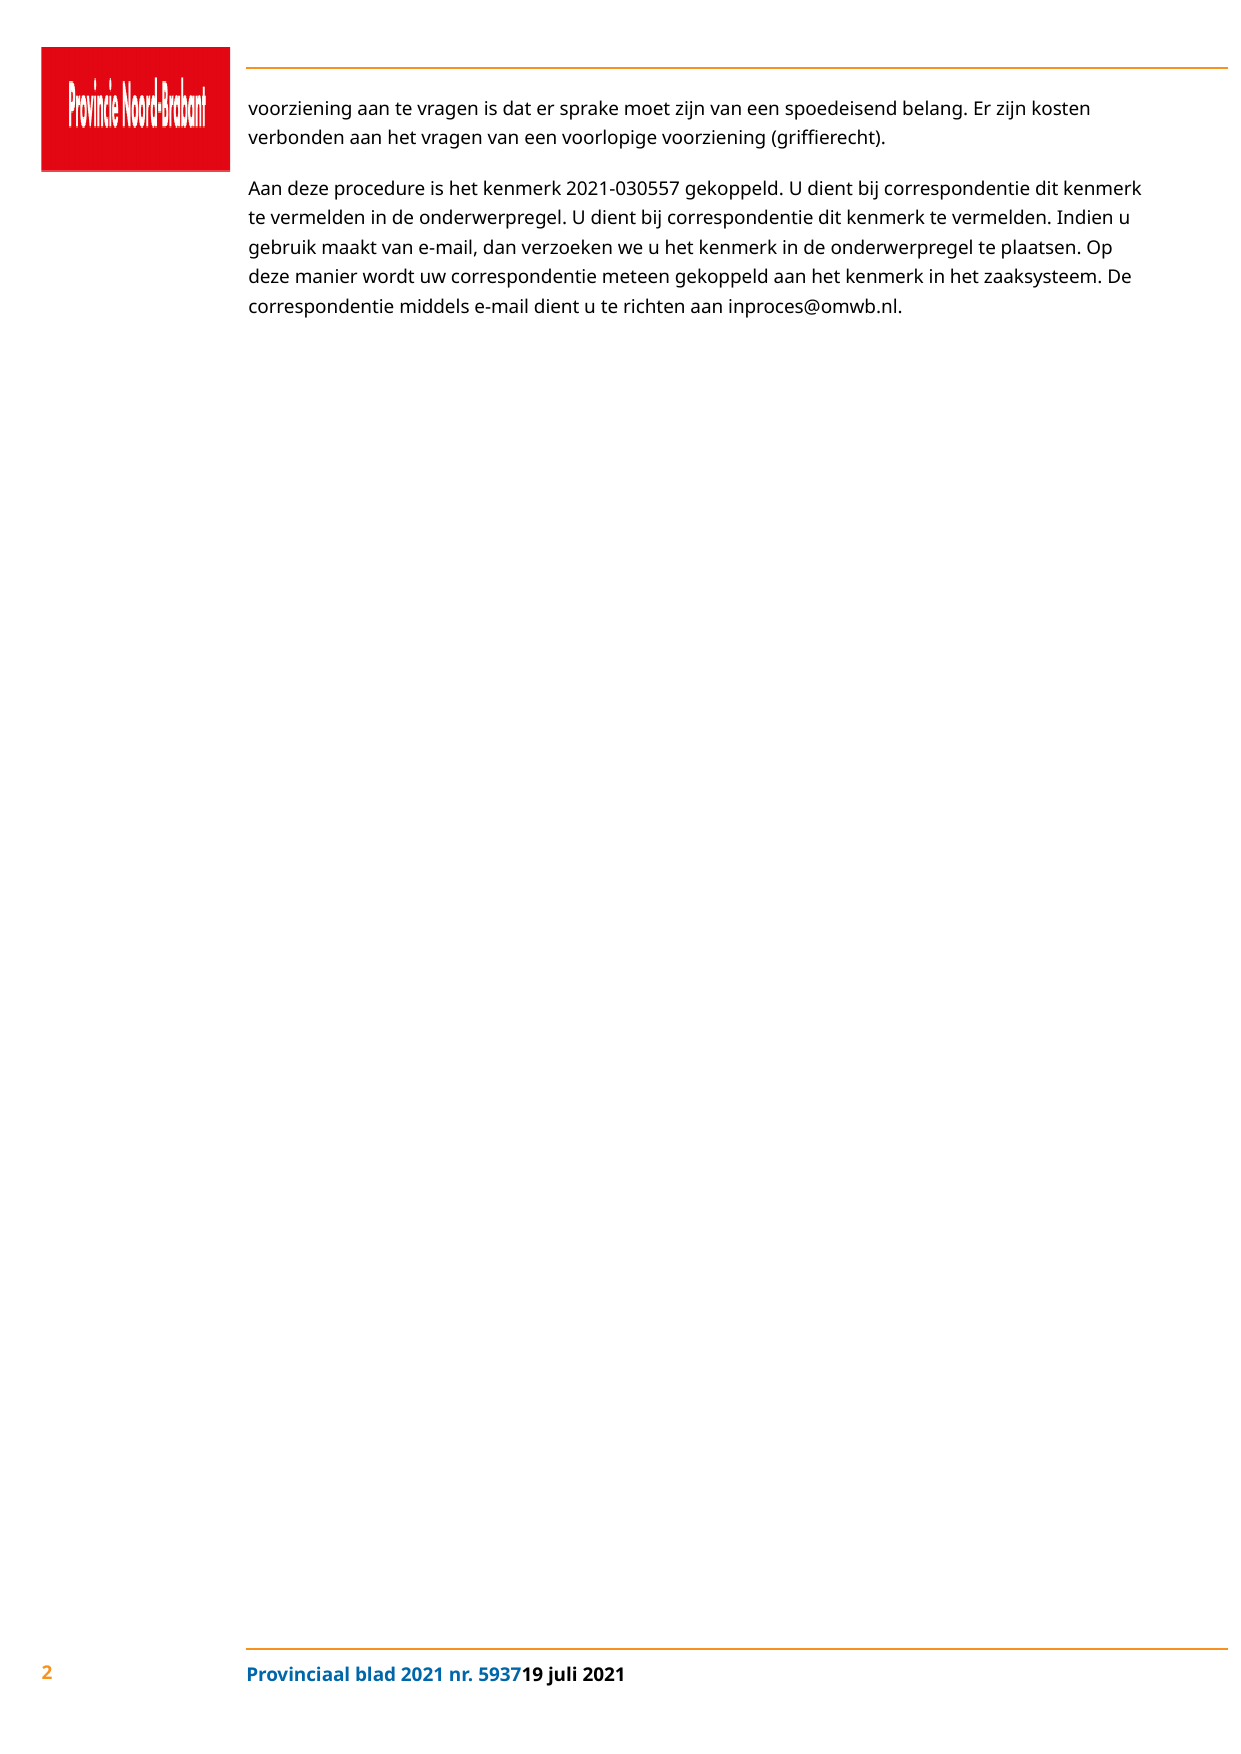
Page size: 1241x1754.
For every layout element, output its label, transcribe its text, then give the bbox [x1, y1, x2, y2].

text voorziening aan te vragen is dat er sprake moet zijn van een spoedeisend belang. Er zijn kosten verbonden aan het vragen van een voorlopige voorziening (griffierecht). [248, 95, 1152, 150]
text Aan deze procedure is het kenmerk 2021-030557 gekoppeld. U dient bij correspondentie dit kenmerk te vermelden in de onderwerpregel. U dient bij correspondentie dit kenmerk te vermelden. Indien u gebruik maakt van e-mail, dan verzoeken we u het kenmerk in de onderwerpregel te plaatsen. Op deze manier wordt uw correspondentie meteen gekoppeld aan het kenmerk in het zaaksysteem. De correspondentie middels e-mail dient u te richten aan inproces@omwb.nl. [248, 175, 1152, 319]
picture [41, 47, 231, 172]
